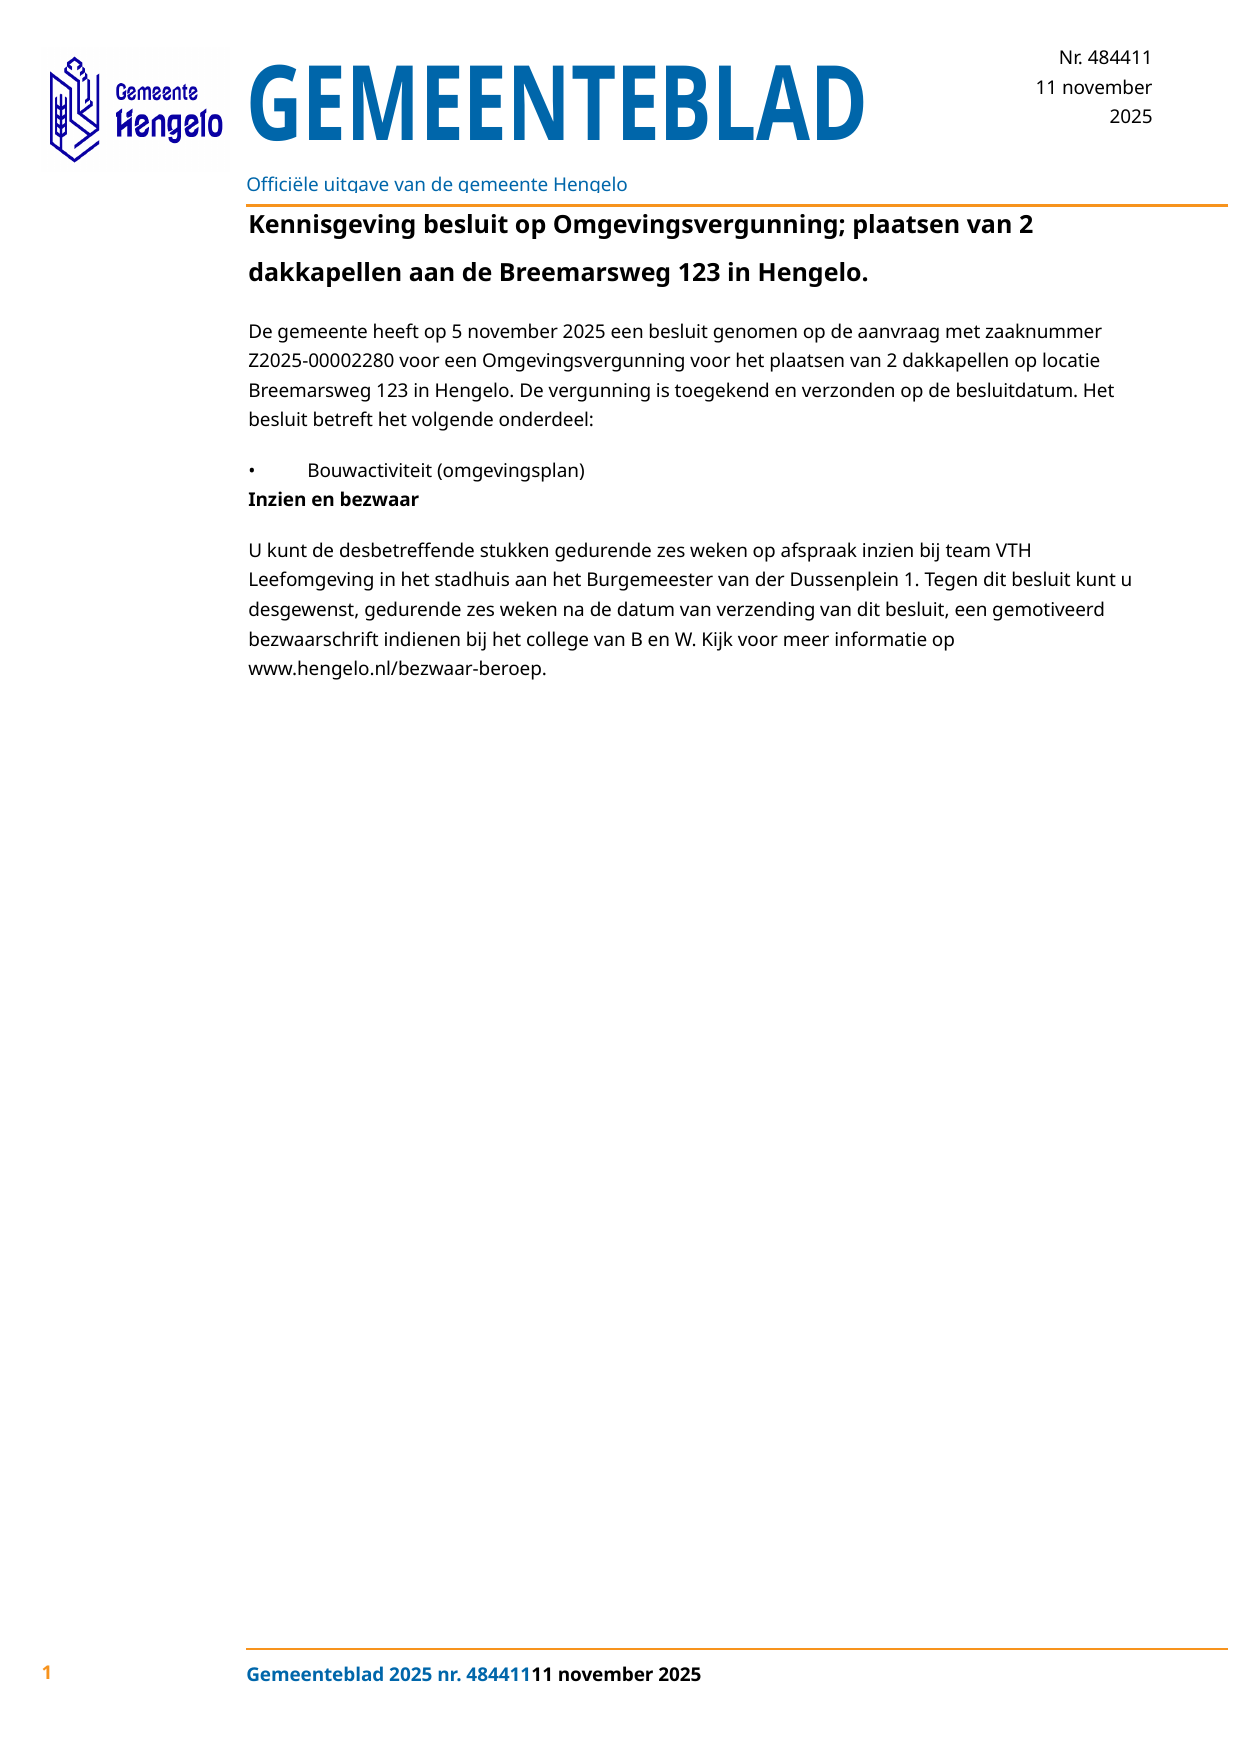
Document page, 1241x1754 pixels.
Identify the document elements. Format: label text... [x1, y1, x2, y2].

list Bouwactiviteit (omgevingsplan) [248, 457, 1152, 483]
text De gemeente heeft op 5 november 2025 een besluit genomen op de aanvraag met zaaknummer Z2025-00002280 voor een Omgevingsvergunning voor het plaatsen van 2 dakkapellen op locatie Breemarsweg 123 in Hengelo. De vergunning is toegekend en verzonden op de besluitdatum. Het besluit betreft het volgende onderdeel: [248, 318, 1152, 432]
text U kunt de desbetreffende stukken gedurende zes weken op afspraak inzien bij team VTH Leefomgeving in het stadhuis aan het Burgemeester van der Dussenplein 1. Tegen dit besluit kunt u desgewenst, gedurende zes weken na de datum van verzending van dit besluit, een gemotiveerd bezwaarschrift indienen bij het college van B en W. Kijk voor meer informatie op www.hengelo.nl/bezwaar-beroep. [248, 537, 1152, 681]
text Inzien en bezwaar [248, 487, 1152, 512]
picture [41, 47, 231, 172]
text Kennisgeving besluit op Omgevingsvergunning; plaatsen van 2 dakkapellen aan de Breemarsweg 123 in Hengelo. [248, 207, 1152, 288]
